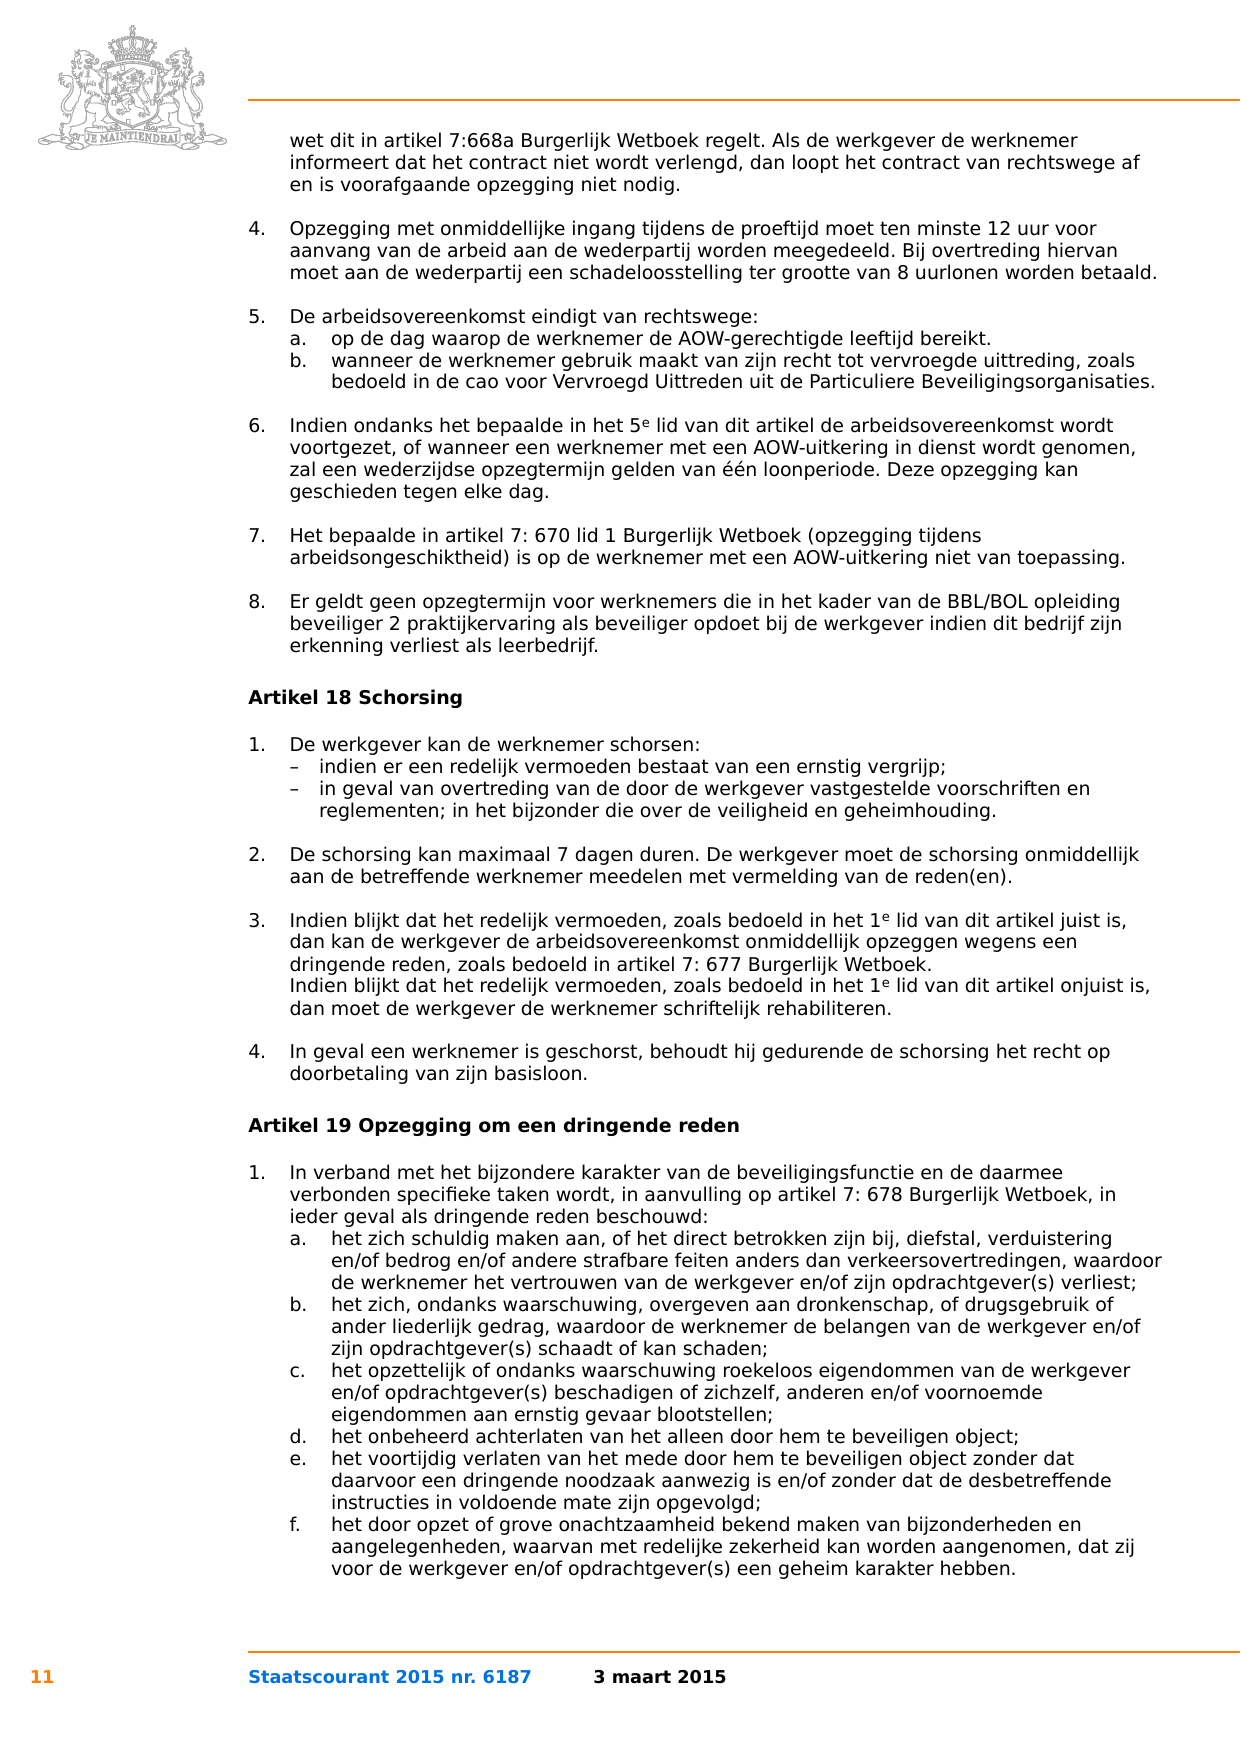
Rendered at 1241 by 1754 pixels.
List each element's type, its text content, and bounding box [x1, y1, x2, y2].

text Indien blijkt dat het redelijk vermoeden, zoals bedoeld in het 1e lid van dit artikel onjuist is, dan moet de werkgever de werknemer schriftelijk rehabiliteren. [289, 975, 1163, 1019]
text 8. Er geldt geen opzegtermijn voor werknemers die in het kader van de BBL/BOL opleiding beveiliger 2 praktijkervaring als beveiliger opdoet bij de werkgever indien dit bedrijf zijn erkenning verliest als leerbedrijf. [248, 591, 1163, 657]
text b. wanneer de werknemer gebruik maakt van zijn recht tot vervroegde uittreding, zoals bedoeld in de cao voor Vervroegd Uittreden uit de Particuliere Beveiligingsorganisaties. [289, 349, 1163, 393]
text 1. In verband met het bijzondere karakter van de beveiligingsfunctie en de daarmee verbonden specifieke taken wordt, in aanvulling op artikel 7: 678 Burgerlijk Wetboek, in ieder geval als dringende reden beschouwd: [248, 1162, 1163, 1228]
text d. het onbeheerd achterlaten van het alleen door hem te beveiligen object; [289, 1426, 1163, 1448]
text – indien er een redelijk vermoeden bestaat van een ernstig vergrijp; [289, 756, 1163, 778]
text 1. De werkgever kan de werknemer schorsen: [248, 734, 1163, 756]
text 7. Het bepaalde in artikel 7: 670 lid 1 Burgerlijk Wetboek (opzegging tijdens arbeidsongeschiktheid) is op de werknemer met een AOW-uitkering niet van toepassing. [248, 525, 1163, 569]
text 4. In geval een werknemer is geschorst, behoudt hij gedurende de schorsing het recht op doorbetaling van zijn basisloon. [248, 1041, 1163, 1085]
text 2. De schorsing kan maximaal 7 dagen duren. De werkgever moet de schorsing onmiddellijk aan de betreffende werknemer meedelen met vermelding van de reden(en). [248, 844, 1163, 888]
text 6. Indien ondanks het bepaalde in het 5e lid van dit artikel de arbeidsovereenkomst wordt voortgezet, of wanneer een werknemer met een AOW-uitkering in dienst wordt genomen, zal een wederzijdse opzegtermijn gelden van één loonperiode. Deze opzegging kan geschieden tegen elke dag. [248, 415, 1163, 503]
text – in geval van overtreding van de door de werkgever vastgestelde voorschriften en reglementen; in het bijzonder die over de veiligheid en geheimhouding. [289, 778, 1163, 822]
text 5. De arbeidsovereenkomst eindigt van rechtswege: [248, 306, 1163, 327]
text a. het zich schuldig maken aan, of het direct betrokken zijn bij, diefstal, verduistering en/of bedrog en/of andere strafbare feiten anders dan verkeersovertredingen, waardoor de werknemer het vertrouwen van de werkgever en/of zijn opdrachtgever(s) verliest; [289, 1228, 1163, 1294]
text wet dit in artikel 7:668a Burgerlijk Wetboek regelt. Als de werkgever de werknemer informeert dat het contract niet wordt verlengd, dan loopt het contract van rechtswege af en is voorafgaande opzegging niet nodig. [248, 130, 1163, 196]
text a. op de dag waarop de werknemer de AOW-gerechtigde leeftijd bereikt. [289, 327, 1163, 349]
subtitle Artikel 18 Schorsing [248, 687, 1163, 709]
subtitle Artikel 19 Opzegging om een dringende reden [248, 1115, 1163, 1137]
text 4. Opzegging met onmiddellijke ingang tijdens de proeftijd moet ten minste 12 uur voor aanvang van de arbeid aan de wederpartij worden meegedeeld. Bij overtreding hiervan moet aan de wederpartij een schadeloosstelling ter grootte van 8 uurlonen worden betaald. [248, 218, 1163, 284]
text c. het opzettelijk of ondanks waarschuwing roekeloos eigendommen van de werkgever en/of opdrachtgever(s) beschadigen of zichzelf, anderen en/of voornoemde eigendommen aan ernstig gevaar blootstellen; [289, 1360, 1163, 1426]
text 3. Indien blijkt dat het redelijk vermoeden, zoals bedoeld in het 1e lid van dit artikel juist is, dan kan de werkgever de arbeidsovereenkomst onmiddellijk opzeggen wegens een dringende reden, zoals bedoeld in artikel 7: 677 Burgerlijk Wetboek. [248, 909, 1163, 975]
text b. het zich, ondanks waarschuwing, overgeven aan dronkenschap, of drugsgebruik of ander liederlijk gedrag, waardoor de werknemer de belangen van de werkgever en/of zijn opdrachtgever(s) schaadt of kan schaden; [289, 1294, 1163, 1360]
text f. het door opzet of grove onachtzaamheid bekend maken van bijzonderheden en aangelegenheden, waarvan met redelijke zekerheid kan worden aangenomen, dat zij voor de werkgever en/of opdrachtgever(s) een geheim karakter hebben. [289, 1514, 1163, 1580]
text e. het voortijdig verlaten van het mede door hem te beveiligen object zonder dat daarvoor een dringende noodzaak aanwezig is en/of zonder dat de desbetreffende instructies in voldoende mate zijn opgevolgd; [289, 1448, 1163, 1514]
picture [38, 25, 227, 150]
